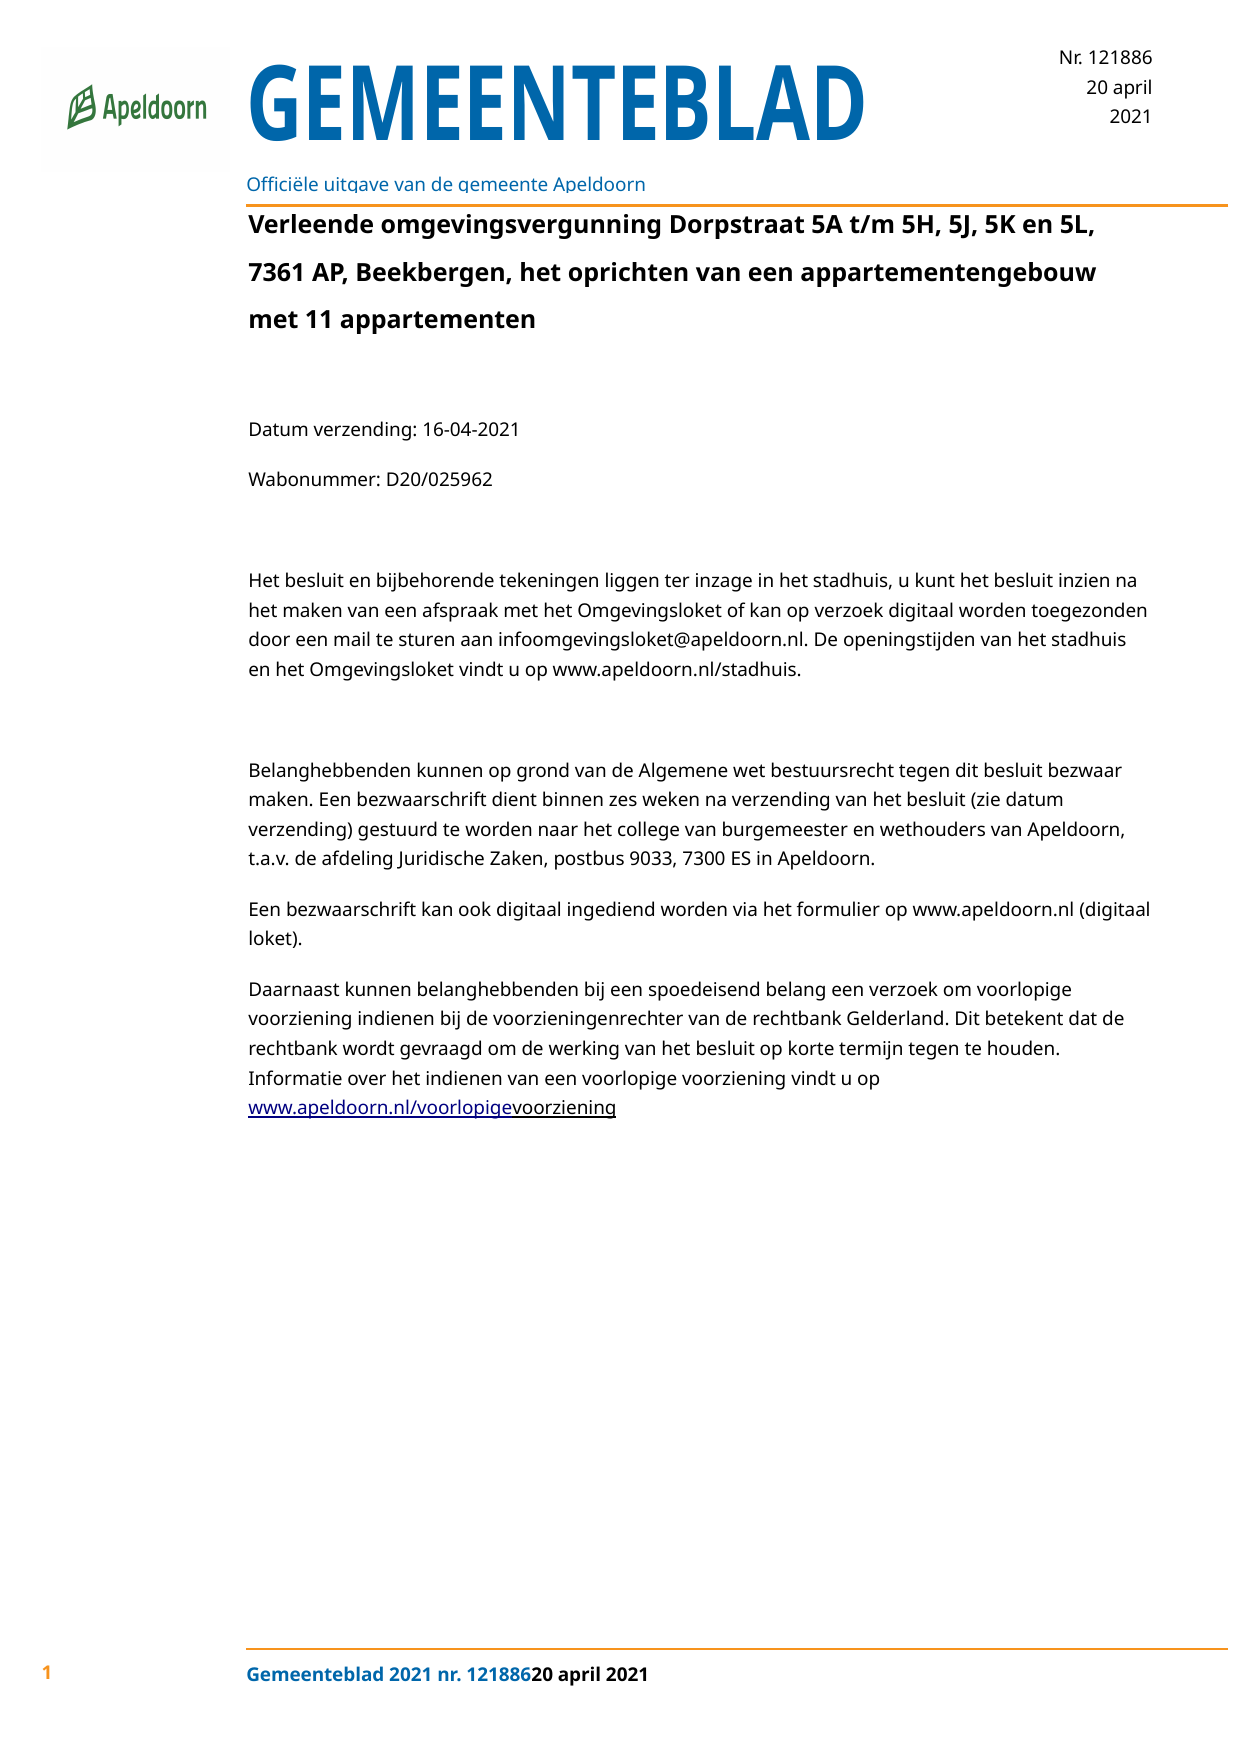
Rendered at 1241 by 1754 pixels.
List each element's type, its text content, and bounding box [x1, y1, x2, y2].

text Een bezwaarschrift kan ook digitaal ingediend worden via het formulier op www.apeldoorn.nl (digitaal loket). [248, 896, 1152, 951]
picture [41, 47, 231, 172]
text Verleende omgevingsvergunning Dorpstraat 5A t/m 5H, 5J, 5K en 5L, 7361 AP, Beekbergen, het oprichten van een appartementengebouw met 11 appartementen [248, 207, 1152, 336]
text Daarnaast kunnen belanghebbenden bij een spoedeisend belang een verzoek om voorlopige voorziening indienen bij de voorzieningenrechter van de rechtbank Gelderland. Dit betekent dat de rechtbank wordt gevraagd om de werking van het besluit op korte termijn tegen te houden. Informatie over het indienen van een voorlopige voorziening vindt u op www.apeldoorn.nl/voorlopigevoorziening [248, 976, 1152, 1120]
text Belanghebbenden kunnen op grond van de Algemene wet bestuursrecht tegen dit besluit bezwaar maken. Een bezwaarschrift dient binnen zes weken na verzending van het besluit (zie datum verzending) gestuurd te worden naar het college van burgemeester en wethouders van Apeldoorn, t.a.v. de afdeling Juridische Zaken, postbus 9033, 7300 ES in Apeldoorn. [248, 757, 1152, 871]
text Het besluit en bijbehorende tekeningen liggen ter inzage in het stadhuis, u kunt het besluit inzien na het maken van een afspraak met het Omgevingsloket of kan op verzoek digitaal worden toegezonden door een mail te sturen aan infoomgevingsloket@apeldoorn.nl. De openingstijden van het stadhuis en het Omgevingsloket vindt u op www.apeldoorn.nl/stadhuis. [248, 567, 1152, 682]
text Datum verzending: 16-04-2021 [248, 416, 1152, 442]
text Wabonummer: D20/025962 [248, 466, 1152, 492]
